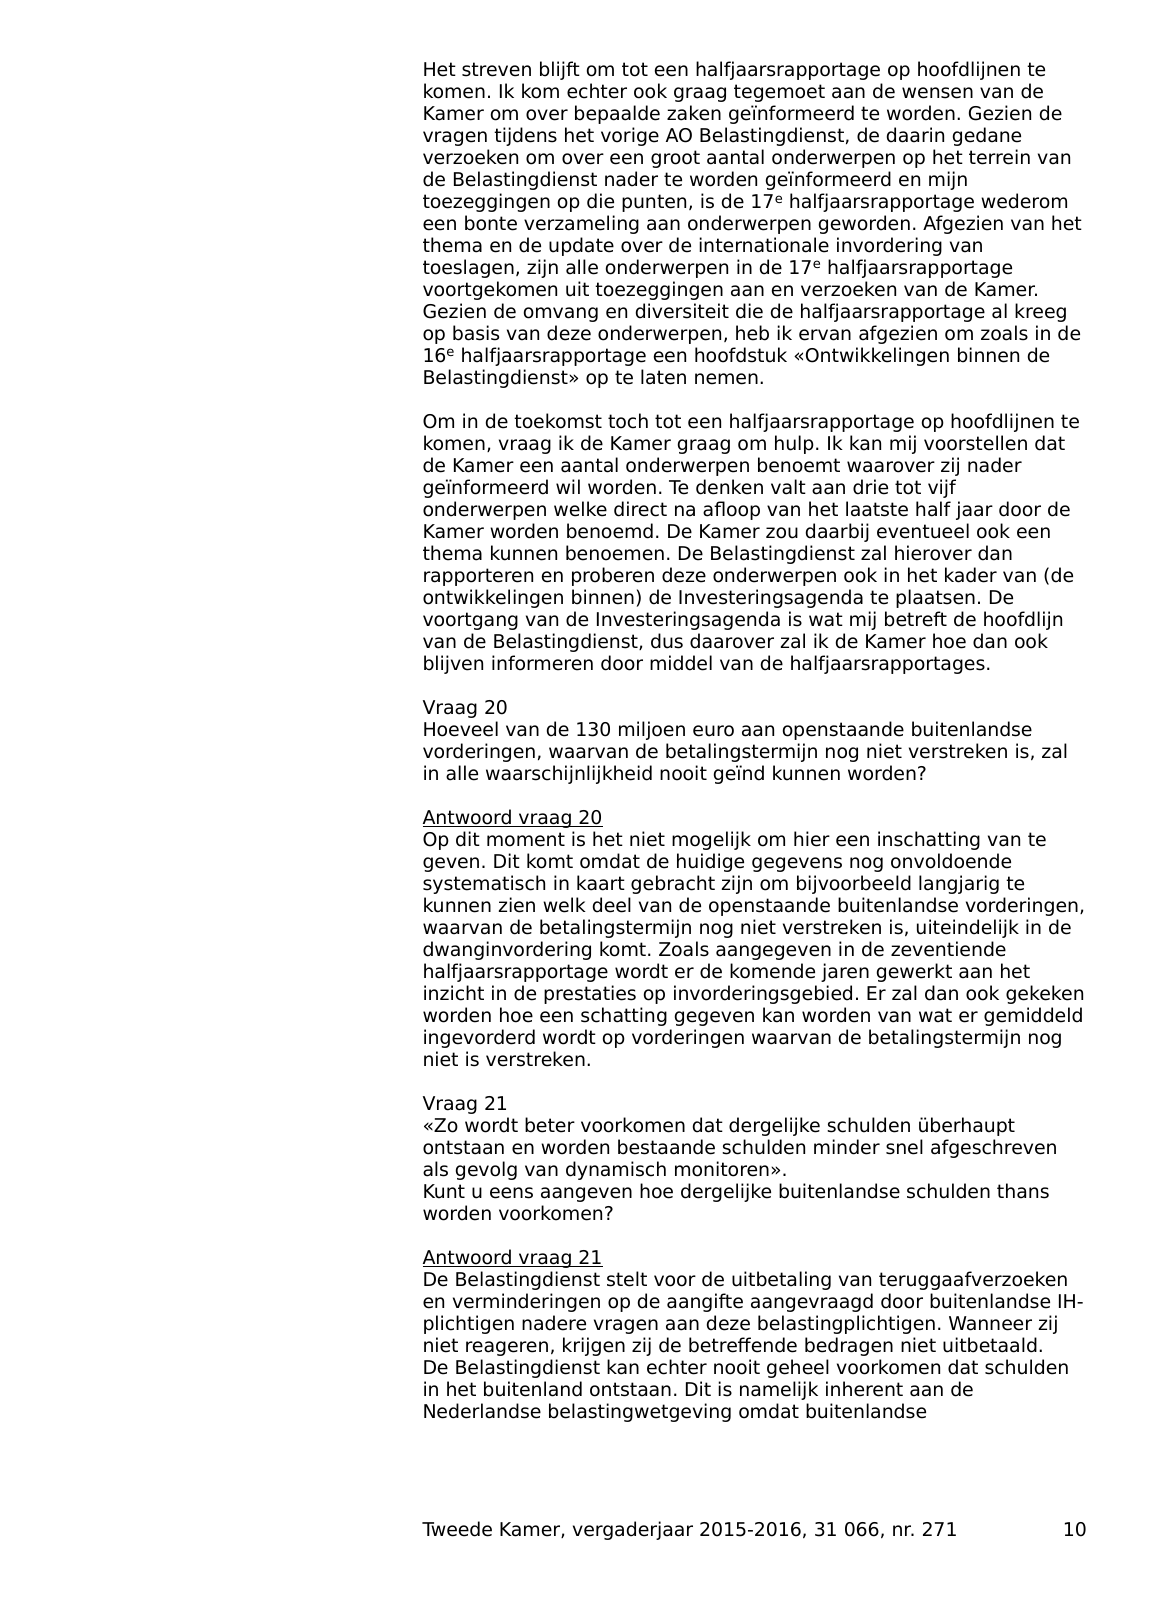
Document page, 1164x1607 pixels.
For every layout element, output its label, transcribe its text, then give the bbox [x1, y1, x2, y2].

text Op dit moment is het niet mogelijk om hier een inschatting van te geven. Dit komt omdat de huidige gegevens nog onvoldoende systematisch in kaart gebracht zijn om bijvoorbeeld langjarig te kunnen zien welk deel van de openstaande buitenlandse vorderingen, waarvan de betalingstermijn nog niet verstreken is, uiteindelijk in de dwanginvordering komt. Zoals aangegeven in de zeventiende halfjaarsrapportage wordt er de komende jaren gewerkt aan het inzicht in de prestaties op invorderingsgebied. Er zal dan ook gekeken worden hoe een schatting gegeven kan worden van wat er gemiddeld ingevorderd wordt op vorderingen waarvan de betalingstermijn nog niet is verstreken. [422, 829, 1087, 1071]
text Vraag 21 [422, 1093, 1087, 1115]
text Vraag 20 [422, 697, 1087, 719]
text De Belastingdienst stelt voor de uitbetaling van teruggaafverzoeken en verminderingen op de aangifte aangevraagd door buitenlandse IH-plichtigen nadere vragen aan deze belastingplichtigen. Wanneer zij niet reageren, krijgen zij de betreffende bedragen niet uitbetaald. [422, 1269, 1087, 1357]
text Antwoord vraag 21 [422, 1247, 1087, 1269]
text «Zo wordt beter voorkomen dat dergelijke schulden überhaupt ontstaan en worden bestaande schulden minder snel afgeschreven als gevolg van dynamisch monitoren». [422, 1115, 1087, 1181]
text De Belastingdienst kan echter nooit geheel voorkomen dat schulden in het buitenland ontstaan. Dit is namelijk inherent aan de Nederlandse belastingwetgeving omdat buitenlandse [422, 1357, 1087, 1423]
text Kunt u eens aangeven hoe dergelijke buitenlandse schulden thans worden voorkomen? [422, 1181, 1087, 1225]
text Om in de toekomst toch tot een halfjaarsrapportage op hoofdlijnen te komen, vraag ik de Kamer graag om hulp. Ik kan mij voorstellen dat de Kamer een aantal onderwerpen benoemt waarover zij nader geïnformeerd wil worden. Te denken valt aan drie tot vijf onderwerpen welke direct na afloop van het laatste half jaar door de Kamer worden benoemd. De Kamer zou daarbij eventueel ook een thema kunnen benoemen. De Belastingdienst zal hierover dan rapporteren en proberen deze onderwerpen ook in het kader van (de ontwikkelingen binnen) de Investeringsagenda te plaatsen. De voortgang van de Investeringsagenda is wat mij betreft de hoofdlijn van de Belastingdienst, dus daarover zal ik de Kamer hoe dan ook blijven informeren door middel van de halfjaarsrapportages. [422, 411, 1087, 675]
text Hoeveel van de 130 miljoen euro aan openstaande buitenlandse vorderingen, waarvan de betalingstermijn nog niet verstreken is, zal in alle waarschijnlijkheid nooit geïnd kunnen worden? [422, 719, 1087, 785]
text Antwoord vraag 20 [422, 807, 1087, 829]
text Het streven blijft om tot een halfjaarsrapportage op hoofdlijnen te komen. Ik kom echter ook graag tegemoet aan de wensen van de Kamer om over bepaalde zaken geïnformeerd te worden. Gezien de vragen tijdens het vorige AO Belastingdienst, de daarin gedane verzoeken om over een groot aantal onderwerpen op het terrein van de Belastingdienst nader te worden geïnformeerd en mijn toezeggingen op die punten, is de 17e halfjaarsrapportage wederom een bonte verzameling aan onderwerpen geworden. Afgezien van het thema en de update over de internationale invordering van toeslagen, zijn alle onderwerpen in de 17e halfjaarsrapportage voortgekomen uit toezeggingen aan en verzoeken van de Kamer. Gezien de omvang en diversiteit die de halfjaarsrapportage al kreeg op basis van deze onderwerpen, heb ik ervan afgezien om zoals in de 16e halfjaarsrapportage een hoofdstuk «Ontwikkelingen binnen de Belastingdienst» op te laten nemen. [422, 59, 1087, 389]
